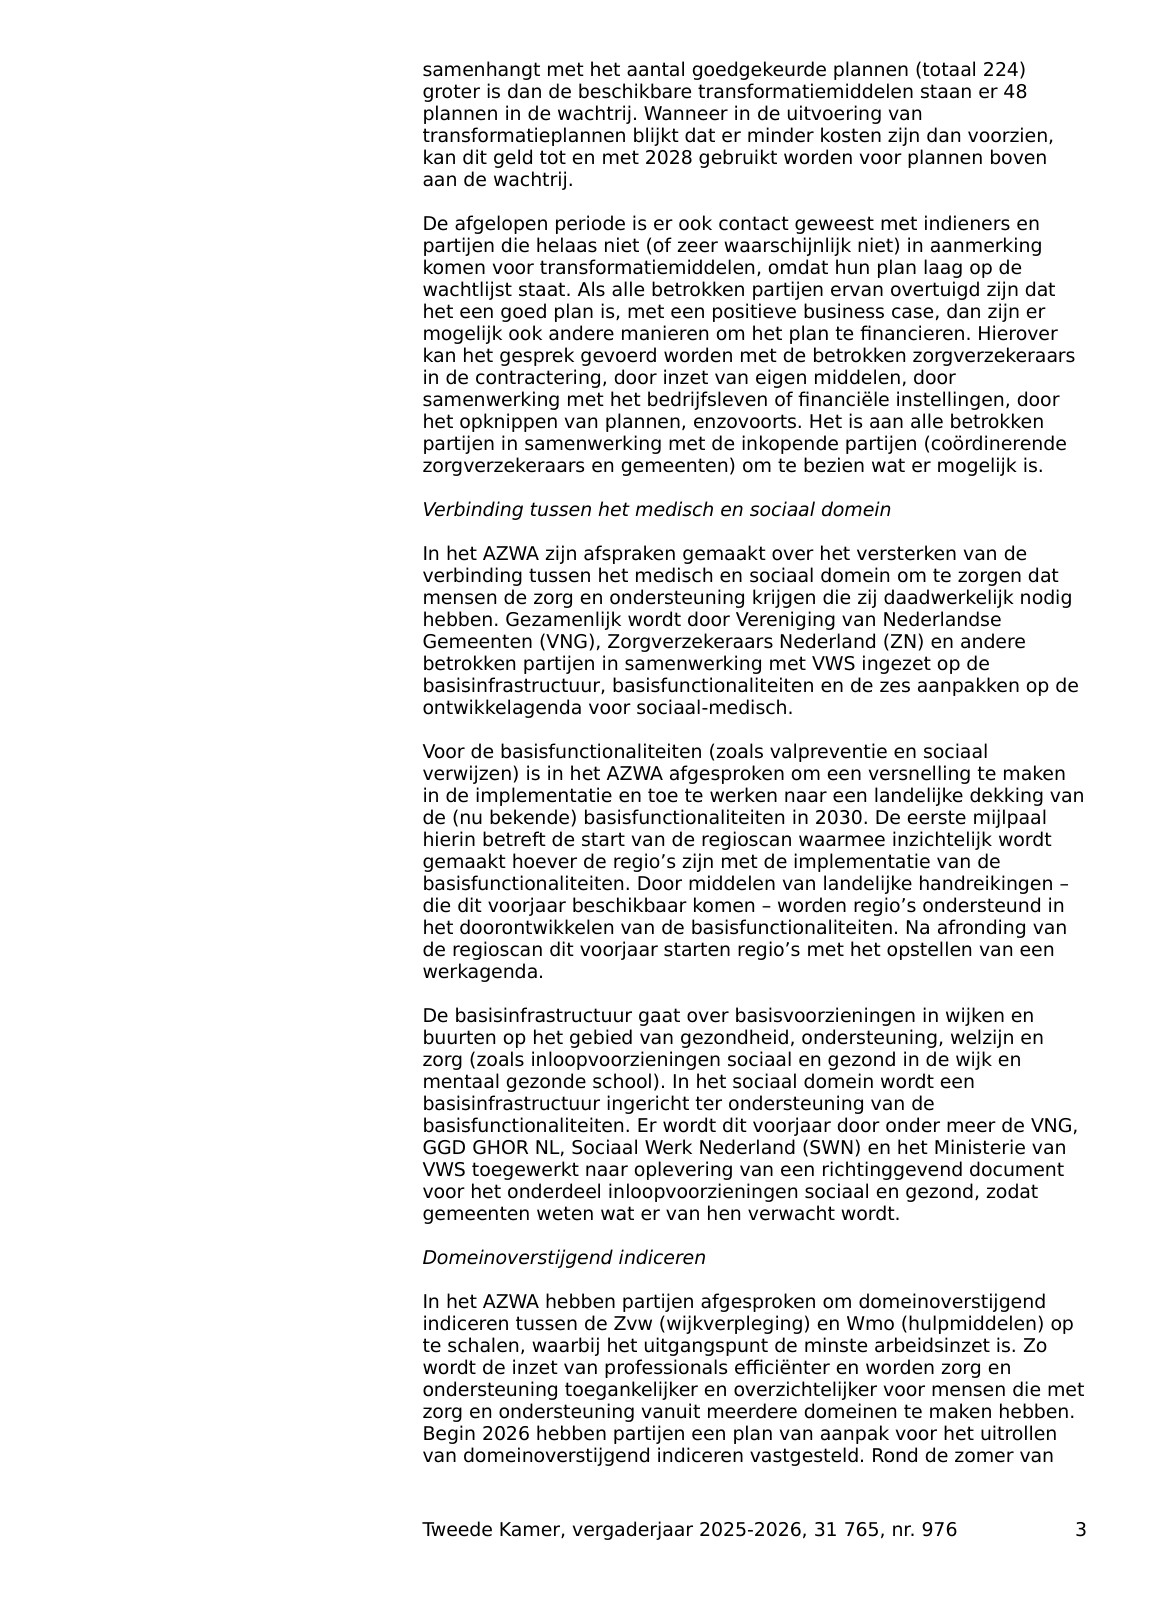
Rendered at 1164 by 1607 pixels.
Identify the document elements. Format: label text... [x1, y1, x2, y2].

subtitle Domeinoverstijgend indiceren [422, 1247, 1087, 1269]
text In het AZWA hebben partijen afgesproken om domeinoverstijgend indiceren tussen de Zvw (wijkverpleging) en Wmo (hulpmiddelen) op te schalen, waarbij het uitgangspunt de minste arbeidsinzet is. Zo wordt de inzet van professionals efficiënter en worden zorg en ondersteuning toegankelijker en overzichtelijker voor mensen die met zorg en ondersteuning vanuit meerdere domeinen te maken hebben. Begin 2026 hebben partijen een plan van aanpak voor het uitrollen van domeinoverstijgend indiceren vastgesteld. Rond de zomer van [422, 1291, 1087, 1467]
text De afgelopen periode is er ook contact geweest met indieners en partijen die helaas niet (of zeer waarschijnlijk niet) in aanmerking komen voor transformatiemiddelen, omdat hun plan laag op de wachtlijst staat. Als alle betrokken partijen ervan overtuigd zijn dat het een goed plan is, met een positieve business case, dan zijn er mogelijk ook andere manieren om het plan te financieren. Hierover kan het gesprek gevoerd worden met de betrokken zorgverzekeraars in de contractering, door inzet van eigen middelen, door samenwerking met het bedrijfsleven of financiële instellingen, door het opknippen van plannen, enzovoorts. Het is aan alle betrokken partijen in samenwerking met de inkopende partijen (coördinerende zorgverzekeraars en gemeenten) om te bezien wat er mogelijk is. [422, 213, 1087, 477]
text In het AZWA zijn afspraken gemaakt over het versterken van de verbinding tussen het medisch en sociaal domein om te zorgen dat mensen de zorg en ondersteuning krijgen die zij daadwerkelijk nodig hebben. Gezamenlijk wordt door Vereniging van Nederlandse Gemeenten (VNG), Zorgverzekeraars Nederland (ZN) en andere betrokken partijen in samenwerking met VWS ingezet op de basisinfrastructuur, basisfunctionaliteiten en de zes aanpakken op de ontwikkelagenda voor sociaal-medisch. [422, 543, 1087, 719]
text samenhangt met het aantal goedgekeurde plannen (totaal 224) groter is dan de beschikbare transformatiemiddelen staan er 48 plannen in de wachtrij. Wanneer in de uitvoering van transformatieplannen blijkt dat er minder kosten zijn dan voorzien, kan dit geld tot en met 2028 gebruikt worden voor plannen boven aan de wachtrij. [422, 59, 1087, 191]
text De basisinfrastructuur gaat over basisvoorzieningen in wijken en buurten op het gebied van gezondheid, ondersteuning, welzijn en zorg (zoals inloopvoorzieningen sociaal en gezond in de wijk en mentaal gezonde school). In het sociaal domein wordt een basisinfrastructuur ingericht ter ondersteuning van de basisfunctionaliteiten. Er wordt dit voorjaar door onder meer de VNG, GGD GHOR NL, Sociaal Werk Nederland (SWN) en het Ministerie van VWS toegewerkt naar oplevering van een richtinggevend document voor het onderdeel inloopvoorzieningen sociaal en gezond, zodat gemeenten weten wat er van hen verwacht wordt. [422, 1005, 1087, 1225]
text Voor de basisfunctionaliteiten (zoals valpreventie en sociaal verwijzen) is in het AZWA afgesproken om een versnelling te maken in de implementatie en toe te werken naar een landelijke dekking van de (nu bekende) basisfunctionaliteiten in 2030. De eerste mijlpaal hierin betreft de start van de regioscan waarmee inzichtelijk wordt gemaakt hoever de regio’s zijn met de implementatie van de basisfunctionaliteiten. Door middelen van landelijke handreikingen – die dit voorjaar beschikbaar komen – worden regio’s ondersteund in het doorontwikkelen van de basisfunctionaliteiten. Na afronding van de regioscan dit voorjaar starten regio’s met het opstellen van een werkagenda. [422, 741, 1087, 983]
subtitle Verbinding tussen het medisch en sociaal domein [422, 499, 1087, 521]
